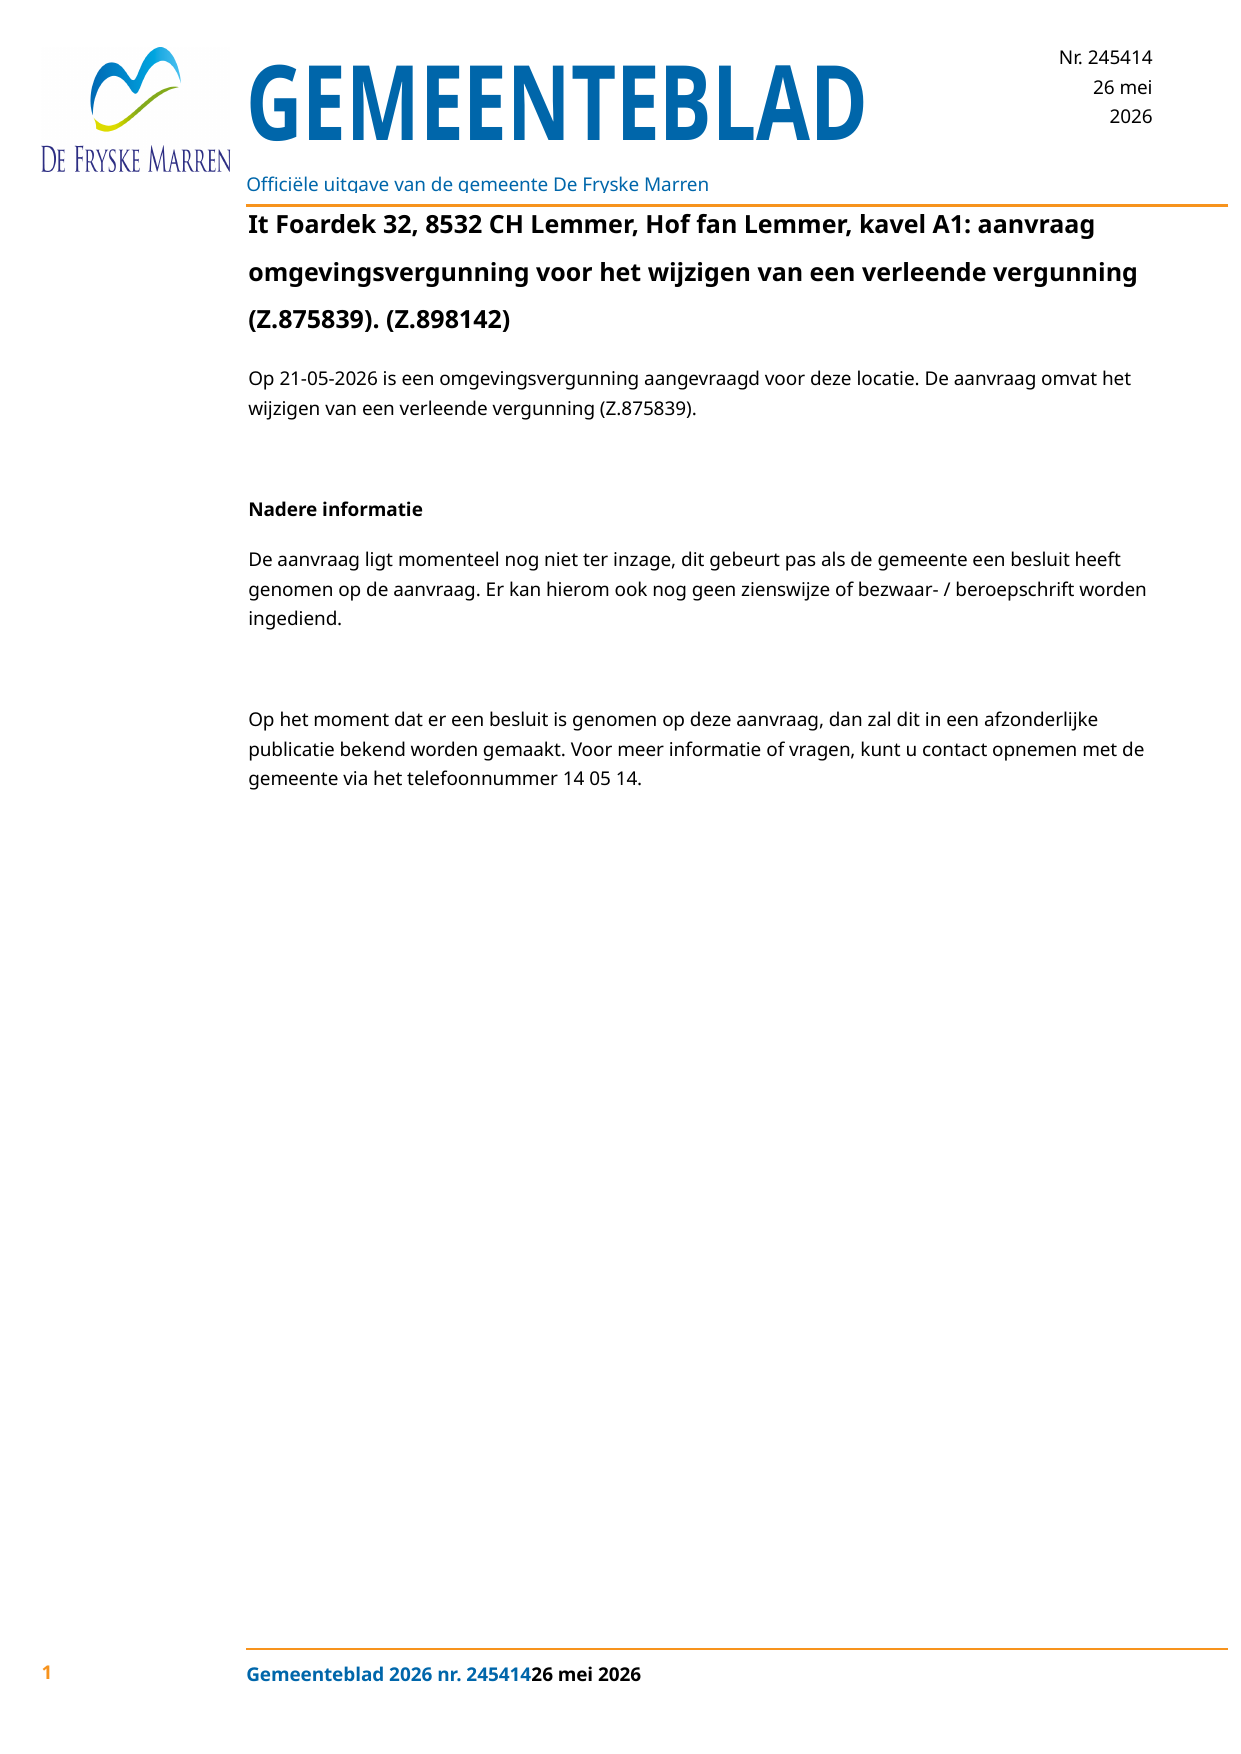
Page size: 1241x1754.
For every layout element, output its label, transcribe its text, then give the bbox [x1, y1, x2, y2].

text Nadere informatie [248, 496, 1152, 522]
text It Foardek 32, 8532 CH Lemmer, Hof fan Lemmer, kavel A1: aanvraag omgevingsvergunning voor het wijzigen van een verleende vergunning (Z.875839). (Z.898142) [248, 207, 1152, 336]
text Op het moment dat er een besluit is genomen op deze aanvraag, dan zal dit in een afzonderlijke publicatie bekend worden gemaakt. Voor meer informatie of vragen, kunt u contact opnemen met de gemeente via het telefoonnummer 14 05 14. [248, 706, 1152, 791]
picture [41, 47, 231, 172]
text De aanvraag ligt momenteel nog niet ter inzage, dit gebeurt pas als de gemeente een besluit heeft genomen op de aanvraag. Er kan hierom ook nog geen zienswijze of bezwaar- / beroepschrift worden ingediend. [248, 546, 1152, 631]
text Op 21-05-2026 is een omgevingsvergunning aangevraagd voor deze locatie. De aanvraag omvat het wijzigen van een verleende vergunning (Z.875839). [248, 366, 1152, 421]
